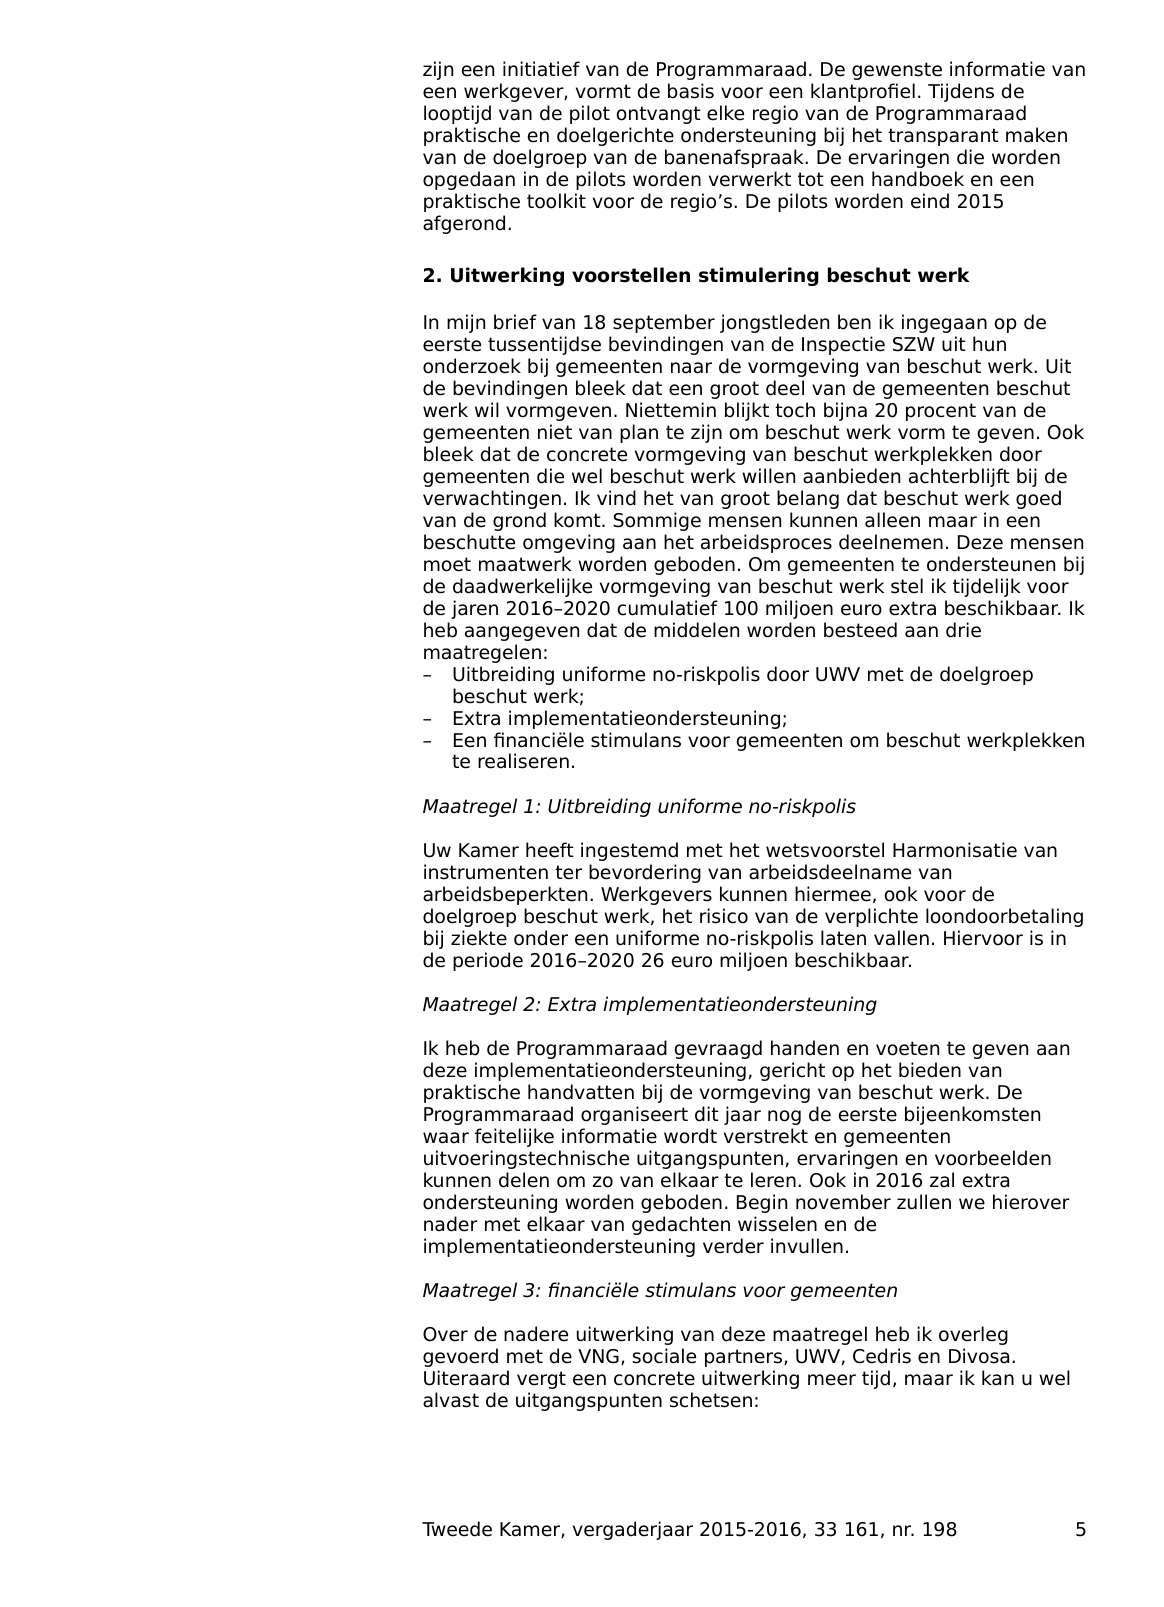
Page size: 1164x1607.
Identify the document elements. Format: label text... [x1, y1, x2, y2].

text zijn een initiatief van de Programmaraad. De gewenste informatie van een werkgever, vormt de basis voor een klantprofiel. Tijdens de looptijd van de pilot ontvangt elke regio van de Programmaraad praktische en doelgerichte ondersteuning bij het transparant maken van de doelgroep van de banenafspraak. De ervaringen die worden opgedaan in de pilots worden verwerkt tot een handboek en een praktische toolkit voor de regio’s. De pilots worden eind 2015 afgerond. [422, 59, 1087, 235]
text – Extra implementatieondersteuning; [422, 707, 1087, 729]
text In mijn brief van 18 september jongstleden ben ik ingegaan op de eerste tussentijdse bevindingen van de Inspectie SZW uit hun onderzoek bij gemeenten naar de vormgeving van beschut werk. Uit de bevindingen bleek dat een groot deel van de gemeenten beschut werk wil vormgeven. Niettemin blijkt toch bijna 20 procent van de gemeenten niet van plan te zijn om beschut werk vorm te geven. Ook bleek dat de concrete vormgeving van beschut werkplekken door gemeenten die wel beschut werk willen aanbieden achterblijft bij de verwachtingen. Ik vind het van groot belang dat beschut werk goed van de grond komt. Sommige mensen kunnen alleen maar in een beschutte omgeving aan het arbeidsproces deelnemen. Deze mensen moet maatwerk worden geboden. Om gemeenten te ondersteunen bij de daadwerkelijke vormgeving van beschut werk stel ik tijdelijk voor de jaren 2016–2020 cumulatief 100 miljoen euro extra beschikbaar. Ik heb aangegeven dat de middelen worden besteed aan drie maatregelen: [422, 312, 1087, 663]
subtitle 2. Uitwerking voorstellen stimulering beschut werk [422, 265, 1087, 287]
subtitle Maatregel 2: Extra implementatieondersteuning [422, 994, 1087, 1016]
subtitle Maatregel 1: Uitbreiding uniforme no-riskpolis [422, 796, 1087, 818]
text – Een financiële stimulans voor gemeenten om beschut werkplekken te realiseren. [422, 729, 1087, 773]
text Uw Kamer heeft ingestemd met het wetsvoorstel Harmonisatie van instrumenten ter bevordering van arbeidsdeelname van arbeidsbeperkten. Werkgevers kunnen hiermee, ook voor de doelgroep beschut werk, het risico van de verplichte loondoorbetaling bij ziekte onder een uniforme no-riskpolis laten vallen. Hiervoor is in de periode 2016–2020 26 euro miljoen beschikbaar. [422, 840, 1087, 972]
text Over de nadere uitwerking van deze maatregel heb ik overleg gevoerd met de VNG, sociale partners, UWV, Cedris en Divosa. Uiteraard vergt een concrete uitwerking meer tijd, maar ik kan u wel alvast de uitgangspunten schetsen: [422, 1324, 1087, 1412]
text – Uitbreiding uniforme no-riskpolis door UWV met de doelgroep beschut werk; [422, 663, 1087, 707]
text Ik heb de Programmaraad gevraagd handen en voeten te geven aan deze implementatieondersteuning, gericht op het bieden van praktische handvatten bij de vormgeving van beschut werk. De Programmaraad organiseert dit jaar nog de eerste bijeenkomsten waar feitelijke informatie wordt verstrekt en gemeenten uitvoeringstechnische uitgangspunten, ervaringen en voorbeelden kunnen delen om zo van elkaar te leren. Ook in 2016 zal extra ondersteuning worden geboden. Begin november zullen we hierover nader met elkaar van gedachten wisselen en de implementatieondersteuning verder invullen. [422, 1038, 1087, 1258]
subtitle Maatregel 3: financiële stimulans voor gemeenten [422, 1280, 1087, 1302]
